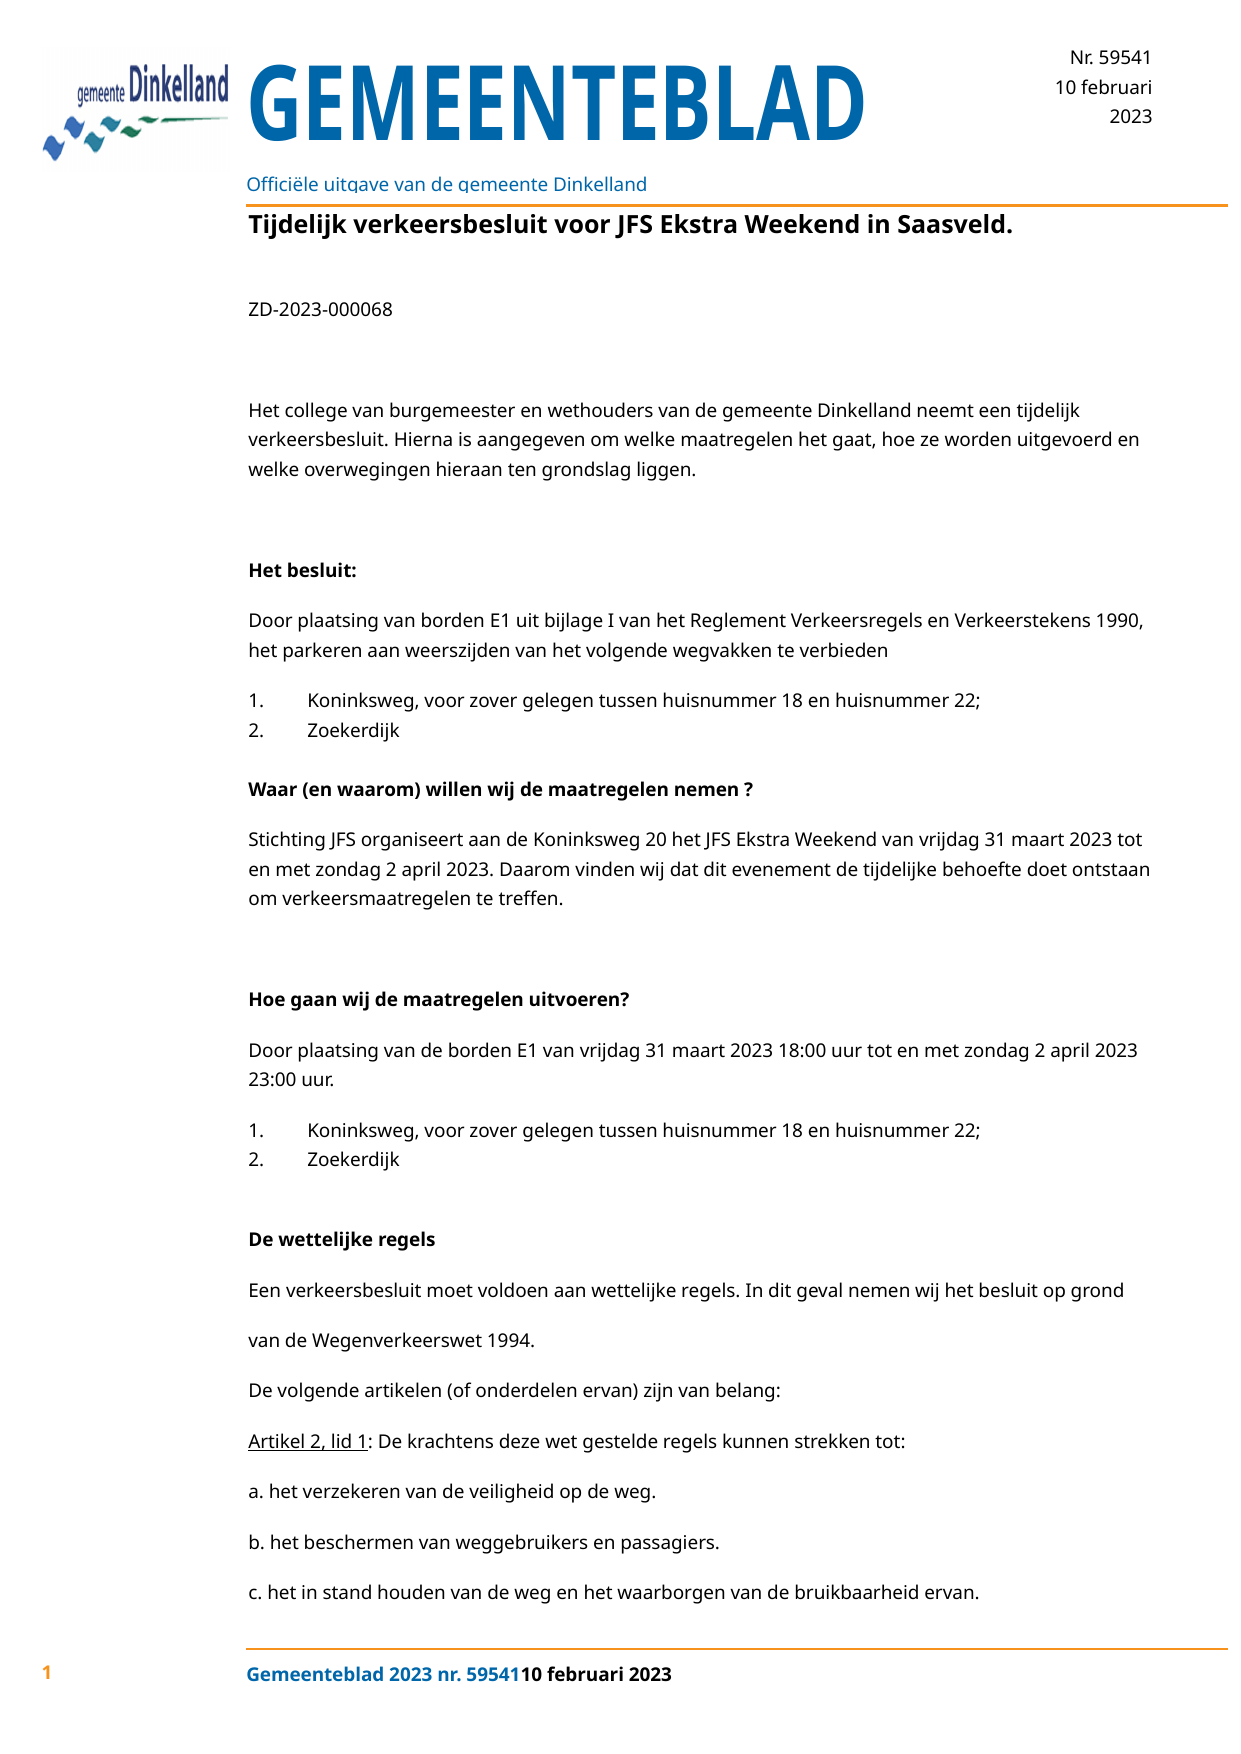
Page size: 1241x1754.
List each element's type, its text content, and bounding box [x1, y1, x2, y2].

text Het college van burgemeester en wethouders van de gemeente Dinkelland neemt een tijdelijk verkeersbesluit. Hierna is aangegeven om welke maatregelen het gaat, hoe ze worden uitgevoerd en welke overwegingen hieraan ten grondslag liggen. [248, 397, 1152, 482]
text van de Wegenverkeerswet 1994. [248, 1327, 1152, 1353]
list Zoekerdijk [248, 717, 1152, 743]
text c. het in stand houden van de weg en het waarborgen van de bruikbaarheid ervan. [248, 1579, 1152, 1605]
list Koninksweg, voor zover gelegen tussen huisnummer 18 en huisnummer 22; [248, 687, 1152, 713]
text Artikel 2, lid 1: De krachtens deze wet gestelde regels kunnen strekken tot: [248, 1428, 1152, 1454]
text Hoe gaan wij de maatregelen uitvoeren? [248, 986, 1152, 1012]
text Tijdelijk verkeersbesluit voor JFS Ekstra Weekend in Saasveld. [248, 207, 1152, 241]
text b. het beschermen van weggebruikers en passagiers. [248, 1529, 1152, 1555]
text a. het verzekeren van de veiligheid op de weg. [248, 1478, 1152, 1504]
text ZD-2023-000068 [248, 296, 1152, 322]
text Door plaatsing van de borden E1 van vrijdag 31 maart 2023 18:00 uur tot en met zondag 2 april 2023 23:00 uur. [248, 1037, 1152, 1092]
picture [41, 47, 231, 172]
text De wettelijke regels [248, 1226, 1152, 1252]
list Koninksweg, voor zover gelegen tussen huisnummer 18 en huisnummer 22; [248, 1117, 1152, 1143]
text Het besluit: [248, 557, 1152, 583]
text Waar (en waarom) willen wij de maatregelen nemen ? [248, 776, 1152, 802]
text Een verkeersbesluit moet voldoen aan wettelijke regels. In dit geval nemen wij het besluit op grond [248, 1277, 1152, 1303]
text Door plaatsing van borden E1 uit bijlage I van het Reglement Verkeersregels en Verkeerstekens 1990, het parkeren aan weerszijden van het volgende wegvakken te verbieden [248, 607, 1152, 663]
text De volgende artikelen (of onderdelen ervan) zijn van belang: [248, 1378, 1152, 1403]
text Stichting JFS organiseert aan de Koninksweg 20 het JFS Ekstra Weekend van vrijdag 31 maart 2023 tot en met zondag 2 april 2023. Daarom vinden wij dat dit evenement de tijdelijke behoefte doet ontstaan om verkeersmaatregelen te treffen. [248, 826, 1152, 911]
list Zoekerdijk [248, 1146, 1152, 1172]
